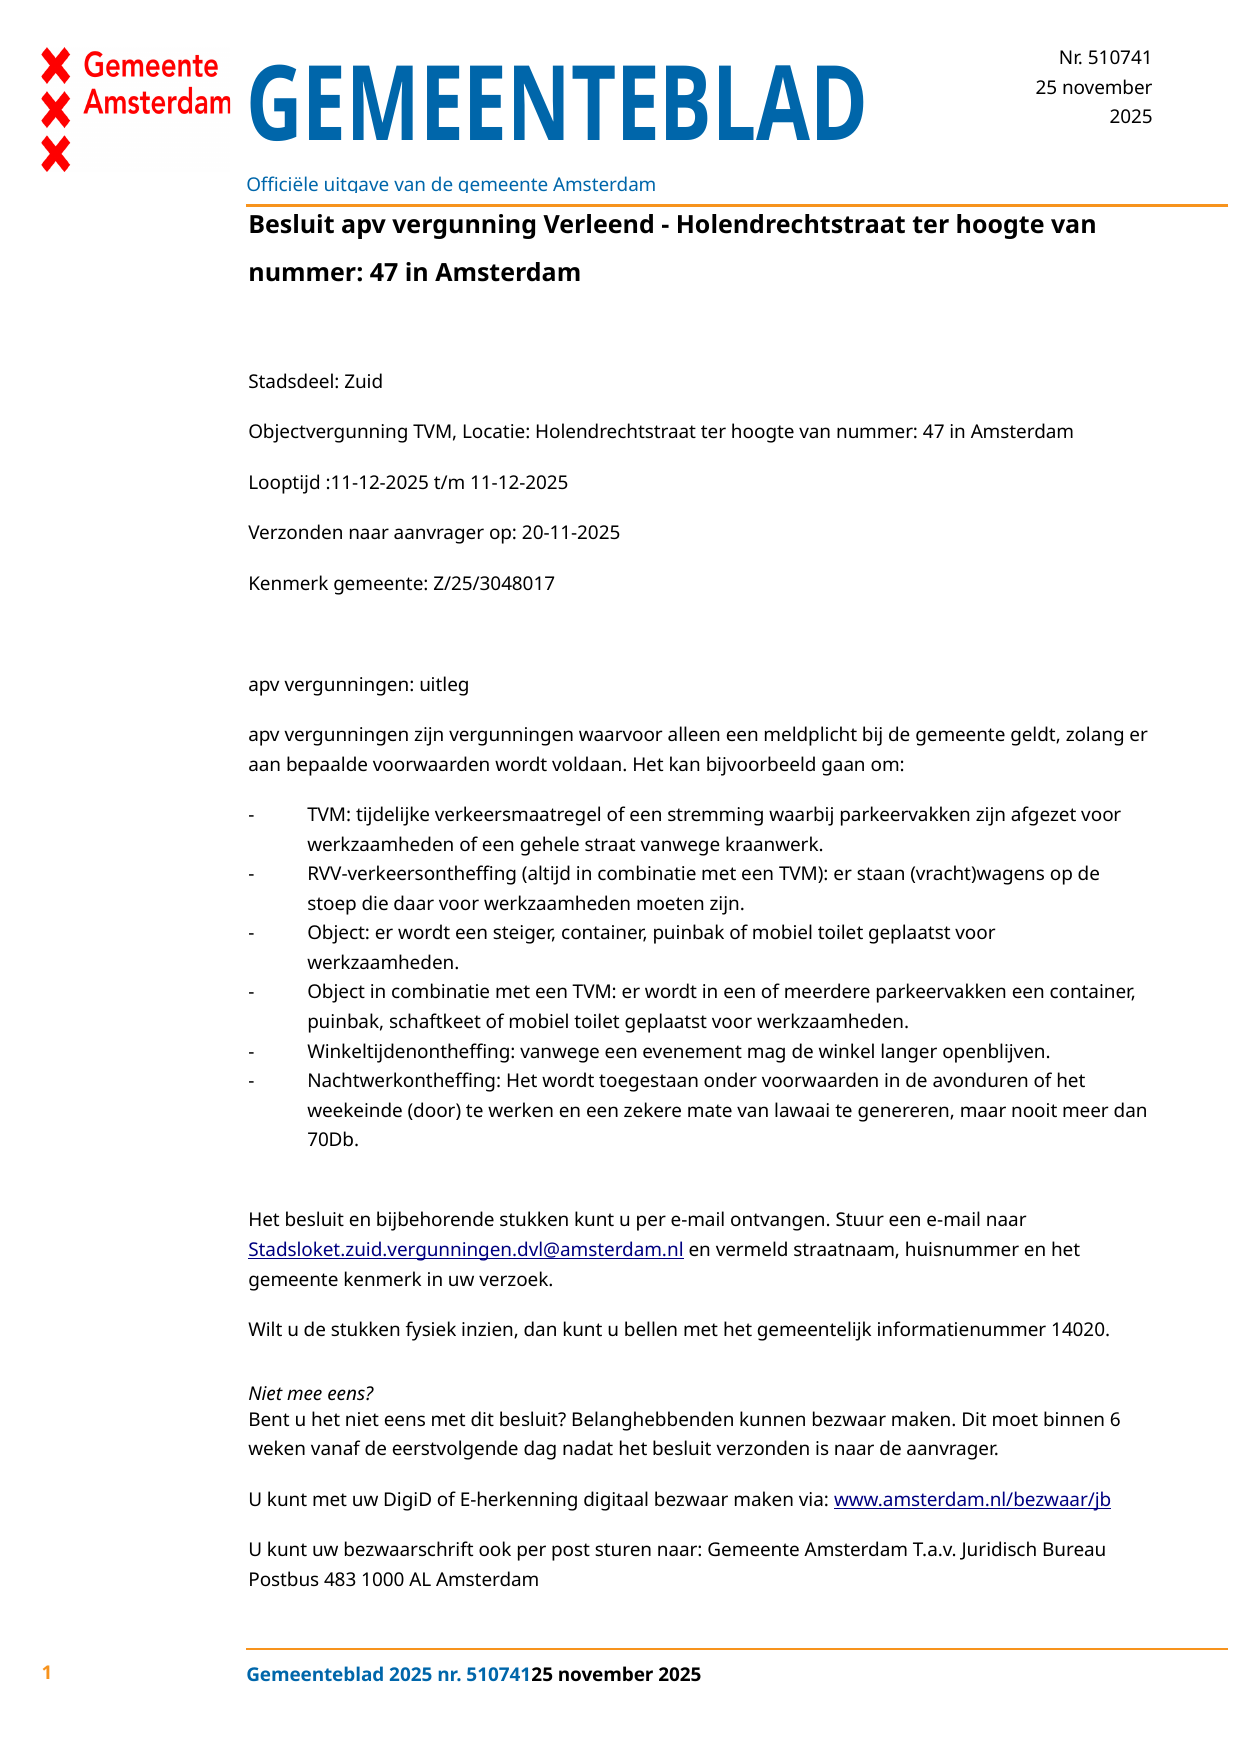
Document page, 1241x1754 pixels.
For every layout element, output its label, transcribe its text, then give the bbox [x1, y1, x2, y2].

text Wilt u de stukken fysiek inzien, dan kunt u bellen met het gemeentelijk informatienummer 14020. [248, 1316, 1152, 1342]
list RVV-verkeersontheffing (altijd in combinatie met een TVM): er staan (vracht)wagens op de stoep die daar voor werkzaamheden moeten zijn. [248, 860, 1152, 916]
text Looptijd :11-12-2025 t/m 11-12-2025 [248, 469, 1152, 495]
list TVM: tijdelijke verkeersmaatregel of een stremming waarbij parkeervakken zijn afgezet voor werkzaamheden of een gehele straat vanwege kraanwerk. [248, 801, 1152, 857]
text Niet mee eens? [248, 1380, 1152, 1406]
text Bent u het niet eens met dit besluit? Belanghebbenden kunnen bezwaar maken. Dit moet binnen 6 weken vanaf de eerstvolgende dag nadat het besluit verzonden is naar de aanvrager. [248, 1406, 1152, 1461]
text Verzonden naar aanvrager op: 20-11-2025 [248, 519, 1152, 545]
list Object: er wordt een steiger, container, puinbak of mobiel toilet geplaatst voor werkzaamheden. [248, 919, 1152, 975]
text Stadsdeel: Zuid [248, 368, 1152, 394]
text apv vergunningen: uitleg [248, 671, 1152, 697]
list Object in combinatie met een TVM: er wordt in een of meerdere parkeervakken een container, puinbak, schaftkeet of mobiel toilet geplaatst voor werkzaamheden. [248, 979, 1152, 1034]
picture [41, 47, 231, 172]
text Kenmerk gemeente: Z/25/3048017 [248, 570, 1152, 596]
text Besluit apv vergunning Verleend - Holendrechtstraat ter hoogte van nummer: 47 in Amsterdam [248, 207, 1152, 288]
list Winkeltijdenontheffing: vanwege een evenement mag de winkel langer openblijven. [248, 1038, 1152, 1064]
text apv vergunningen zijn vergunningen waarvoor alleen een meldplicht bij de gemeente geldt, zolang er aan bepaalde voorwaarden wordt voldaan. Het kan bijvoorbeeld gaan om: [248, 721, 1152, 777]
list Nachtwerkontheffing: Het wordt toegestaan onder voorwaarden in de avonduren of het weekeinde (door) te werken en een zekere mate van lawaai te genereren, maar nooit meer dan 70Db. [248, 1067, 1152, 1152]
text Het besluit en bijbehorende stukken kunt u per e-mail ontvangen. Stuur een e-mail naar Stadsloket.zuid.vergunningen.dvl@amsterdam.nl en vermeld straatnaam, huisnummer en het gemeente kenmerk in uw verzoek. [248, 1207, 1152, 1292]
text U kunt uw bezwaarschrift ook per post sturen naar: Gemeente Amsterdam T.a.v. Juridisch Bureau Postbus 483 1000 AL Amsterdam [248, 1536, 1152, 1592]
text U kunt met uw DigiD of E-herkenning digitaal bezwaar maken via: www.amsterdam.nl/bezwaar/jb [248, 1486, 1152, 1512]
text Objectvergunning TVM, Locatie: Holendrechtstraat ter hoogte van nummer: 47 in Amsterdam [248, 419, 1152, 444]
